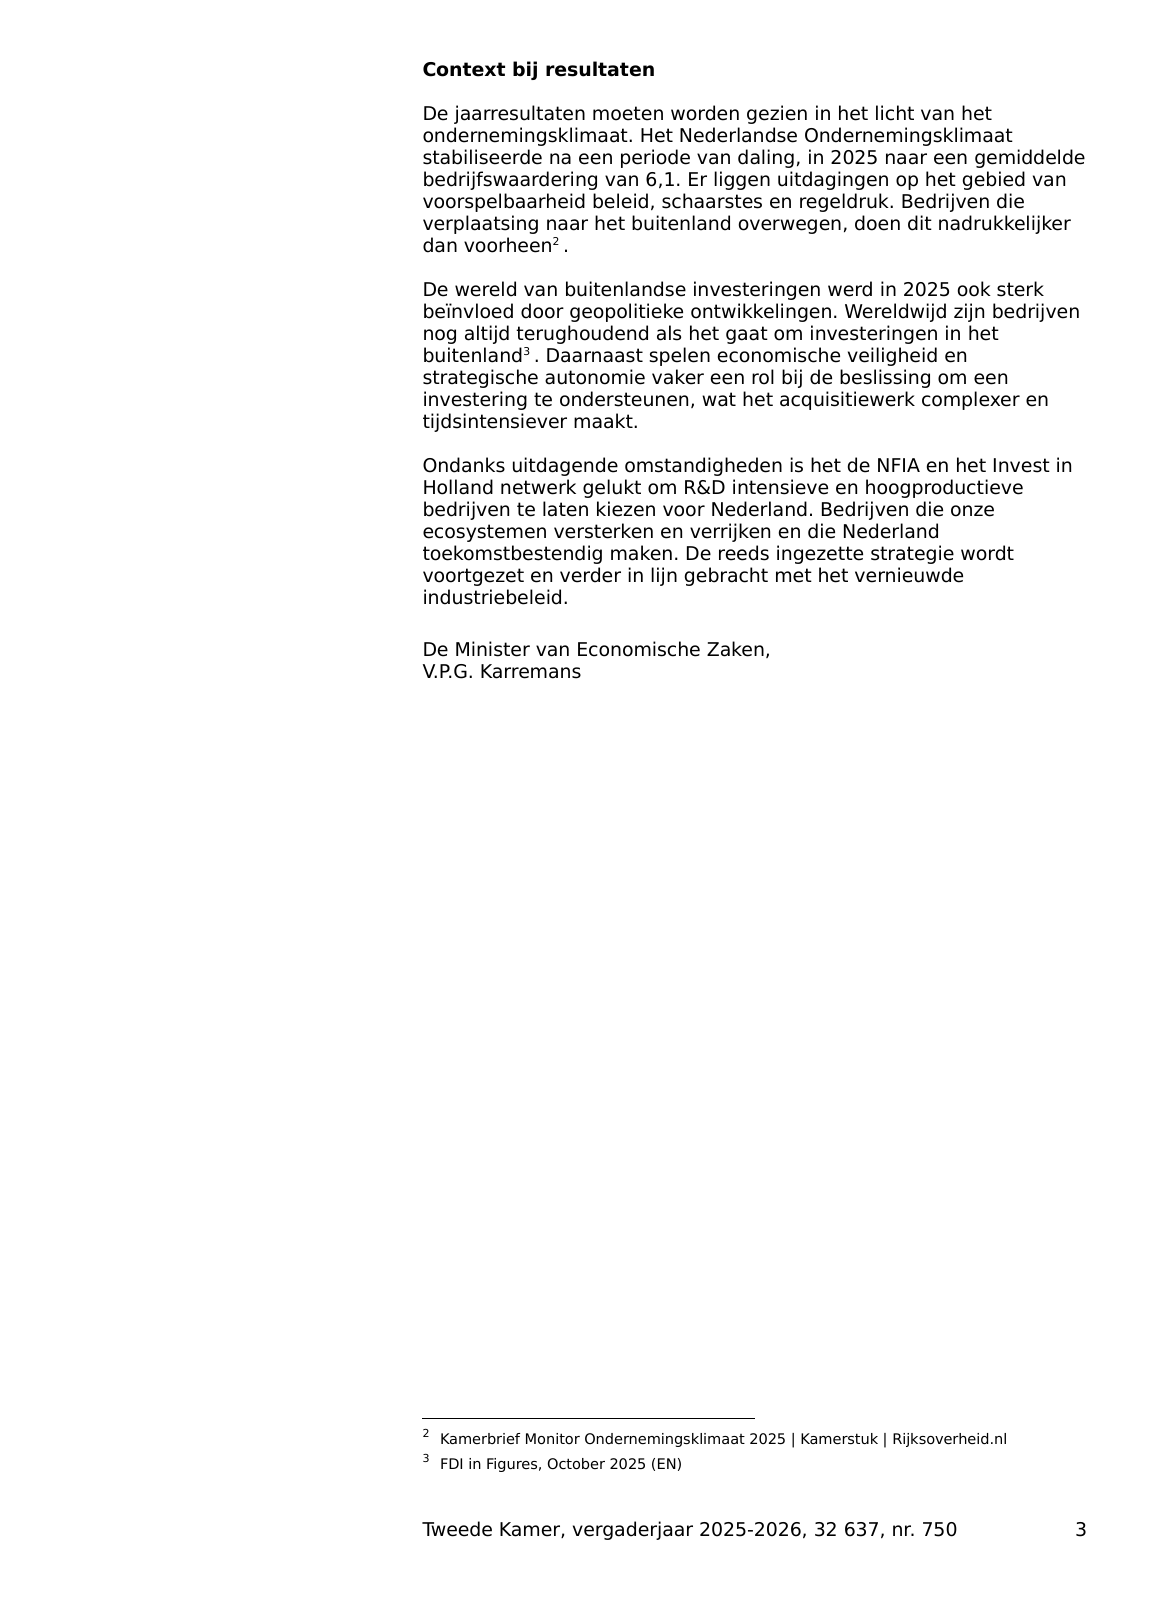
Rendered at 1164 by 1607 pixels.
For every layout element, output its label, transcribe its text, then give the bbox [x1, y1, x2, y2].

text Kamerbrief Monitor Ondernemingsklimaat 2025 | Kamerstuk | Rijksoverheid.nl [422, 1427, 1087, 1449]
text De jaarresultaten moeten worden gezien in het licht van het ondernemingsklimaat. Het Nederlandse Ondernemingsklimaat stabiliseerde na een periode van daling, in 2025 naar een gemiddelde bedrijfswaardering van 6,1. Er liggen uitdagingen op het gebied van voorspelbaarheid beleid, schaarstes en regeldruk. Bedrijven die verplaatsing naar het buitenland overwegen, doen dit nadrukkelijker dan voorheen. [422, 103, 1087, 257]
subtitle Context bij resultaten [422, 59, 1087, 81]
text De wereld van buitenlandse investeringen werd in 2025 ook sterk beïnvloed door geopolitieke ontwikkelingen. Wereldwijd zijn bedrijven nog altijd terughoudend als het gaat om investeringen in het buitenland. Daarnaast spelen economische veiligheid en strategische autonomie vaker een rol bij de beslissing om een investering te ondersteunen, wat het acquisitiewerk complexer en tijdsintensiever maakt. [422, 279, 1087, 433]
text Ondanks uitdagende omstandigheden is het de NFIA en het Invest in Holland netwerk gelukt om R&D intensieve en hoogproductieve bedrijven te laten kiezen voor Nederland. Bedrijven die onze ecosystemen versterken en verrijken en die Nederland toekomstbestendig maken. De reeds ingezette strategie wordt voortgezet en verder in lijn gebracht met het vernieuwde industriebeleid. [422, 455, 1087, 609]
text FDI in Figures, October 2025 (EN) [422, 1452, 1087, 1474]
text De Minister van Economische Zaken, V.P.G. Karremans [422, 639, 1087, 683]
